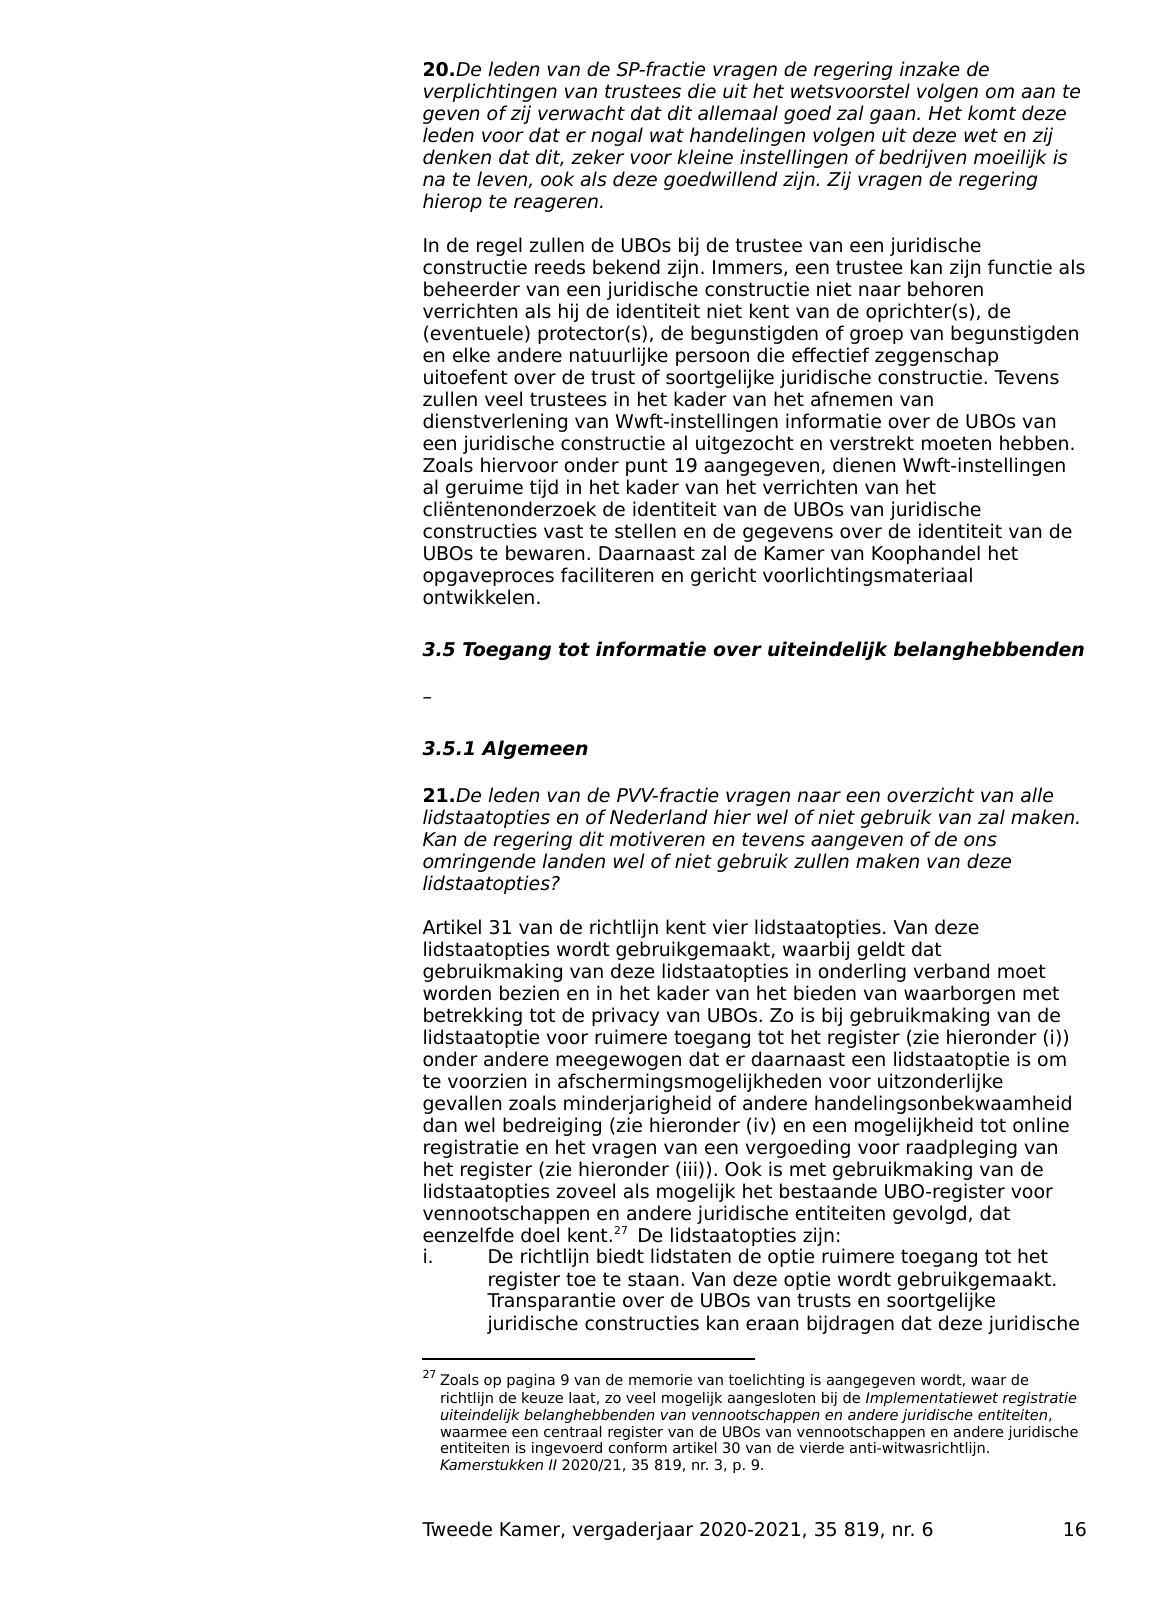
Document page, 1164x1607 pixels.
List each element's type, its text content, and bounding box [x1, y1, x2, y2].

subtitle 3.5.1 Algemeen [422, 738, 1087, 760]
text 20.De leden van de SP-fractie vragen de regering inzake de verplichtingen van trustees die uit het wetsvoorstel volgen om aan te geven of zij verwacht dat dit allemaal goed zal gaan. Het komt deze leden voor dat er nogal wat handelingen volgen uit deze wet en zij denken dat dit, zeker voor kleine instellingen of bedrijven moeilijk is na te leven, ook als deze goedwillend zijn. Zij vragen de regering hierop te reageren. [422, 59, 1087, 213]
text – [422, 686, 1087, 708]
subtitle 3.5 Toegang tot informatie over uiteindelijk belanghebbenden [422, 639, 1087, 661]
text In de regel zullen de UBOs bij de trustee van een juridische constructie reeds bekend zijn. Immers, een trustee kan zijn functie als beheerder van een juridische constructie niet naar behoren verrichten als hij de identiteit niet kent van de oprichter(s), de (eventuele) protector(s), de begunstigden of groep van begunstigden en elke andere natuurlijke persoon die effectief zeggenschap uitoefent over de trust of soortgelijke juridische constructie. Tevens zullen veel trustees in het kader van het afnemen van dienstverlening van Wwft-instellingen informatie over de UBOs van een juridische constructie al uitgezocht en verstrekt moeten hebben. Zoals hiervoor onder punt 19 aangegeven, dienen Wwft-instellingen al geruime tijd in het kader van het verrichten van het cliëntenonderzoek de identiteit van de UBOs van juridische constructies vast te stellen en de gegevens over de identiteit van de UBOs te bewaren. Daarnaast zal de Kamer van Koophandel het opgaveproces faciliteren en gericht voorlichtingsmateriaal ontwikkelen. [422, 235, 1087, 609]
text 21.De leden van de PVV-fractie vragen naar een overzicht van alle lidstaatopties en of Nederland hier wel of niet gebruik van zal maken. Kan de regering dit motiveren en tevens aangeven of de ons omringende landen wel of niet gebruik zullen maken van deze lidstaatopties? [422, 785, 1087, 894]
text i. De richtlijn biedt lidstaten de optie ruimere toegang tot het register toe te staan. Van deze optie wordt gebruikgemaakt. Transparantie over de UBOs van trusts en soortgelijke juridische constructies kan eraan bijdragen dat deze juridische [422, 1246, 1087, 1334]
text Zoals op pagina 9 van de memorie van toelichting is aangegeven wordt, waar de richtlijn de keuze laat, zo veel mogelijk aangesloten bij de Implementatiewet registratie uiteindelijk belanghebbenden van vennootschappen en andere juridische entiteiten, waarmee een centraal register van de UBOs van vennootschappen en andere juridische entiteiten is ingevoerd conform artikel 30 van de vierde anti-witwasrichtlijn. Kamerstukken II 2020/21, 35 819, nr. 3, p. 9. [422, 1368, 1087, 1474]
text Artikel 31 van de richtlijn kent vier lidstaatopties. Van deze lidstaatopties wordt gebruikgemaakt, waarbij geldt dat gebruikmaking van deze lidstaatopties in onderling verband moet worden bezien en in het kader van het bieden van waarborgen met betrekking tot de privacy van UBOs. Zo is bij gebruikmaking van de lidstaatoptie voor ruimere toegang tot het register (zie hieronder (i)) onder andere meegewogen dat er daarnaast een lidstaatoptie is om te voorzien in afschermingsmogelijkheden voor uitzonderlijke gevallen zoals minderjarigheid of andere handelingsonbekwaamheid dan wel bedreiging (zie hieronder (iv) en een mogelijkheid tot online registratie en het vragen van een vergoeding voor raadpleging van het register (zie hieronder (iii)). Ook is met gebruikmaking van de lidstaatopties zoveel als mogelijk het bestaande UBO-register voor vennootschappen en andere juridische entiteiten gevolgd, dat eenzelfde doel kent. De lidstaatopties zijn: [422, 917, 1087, 1246]
